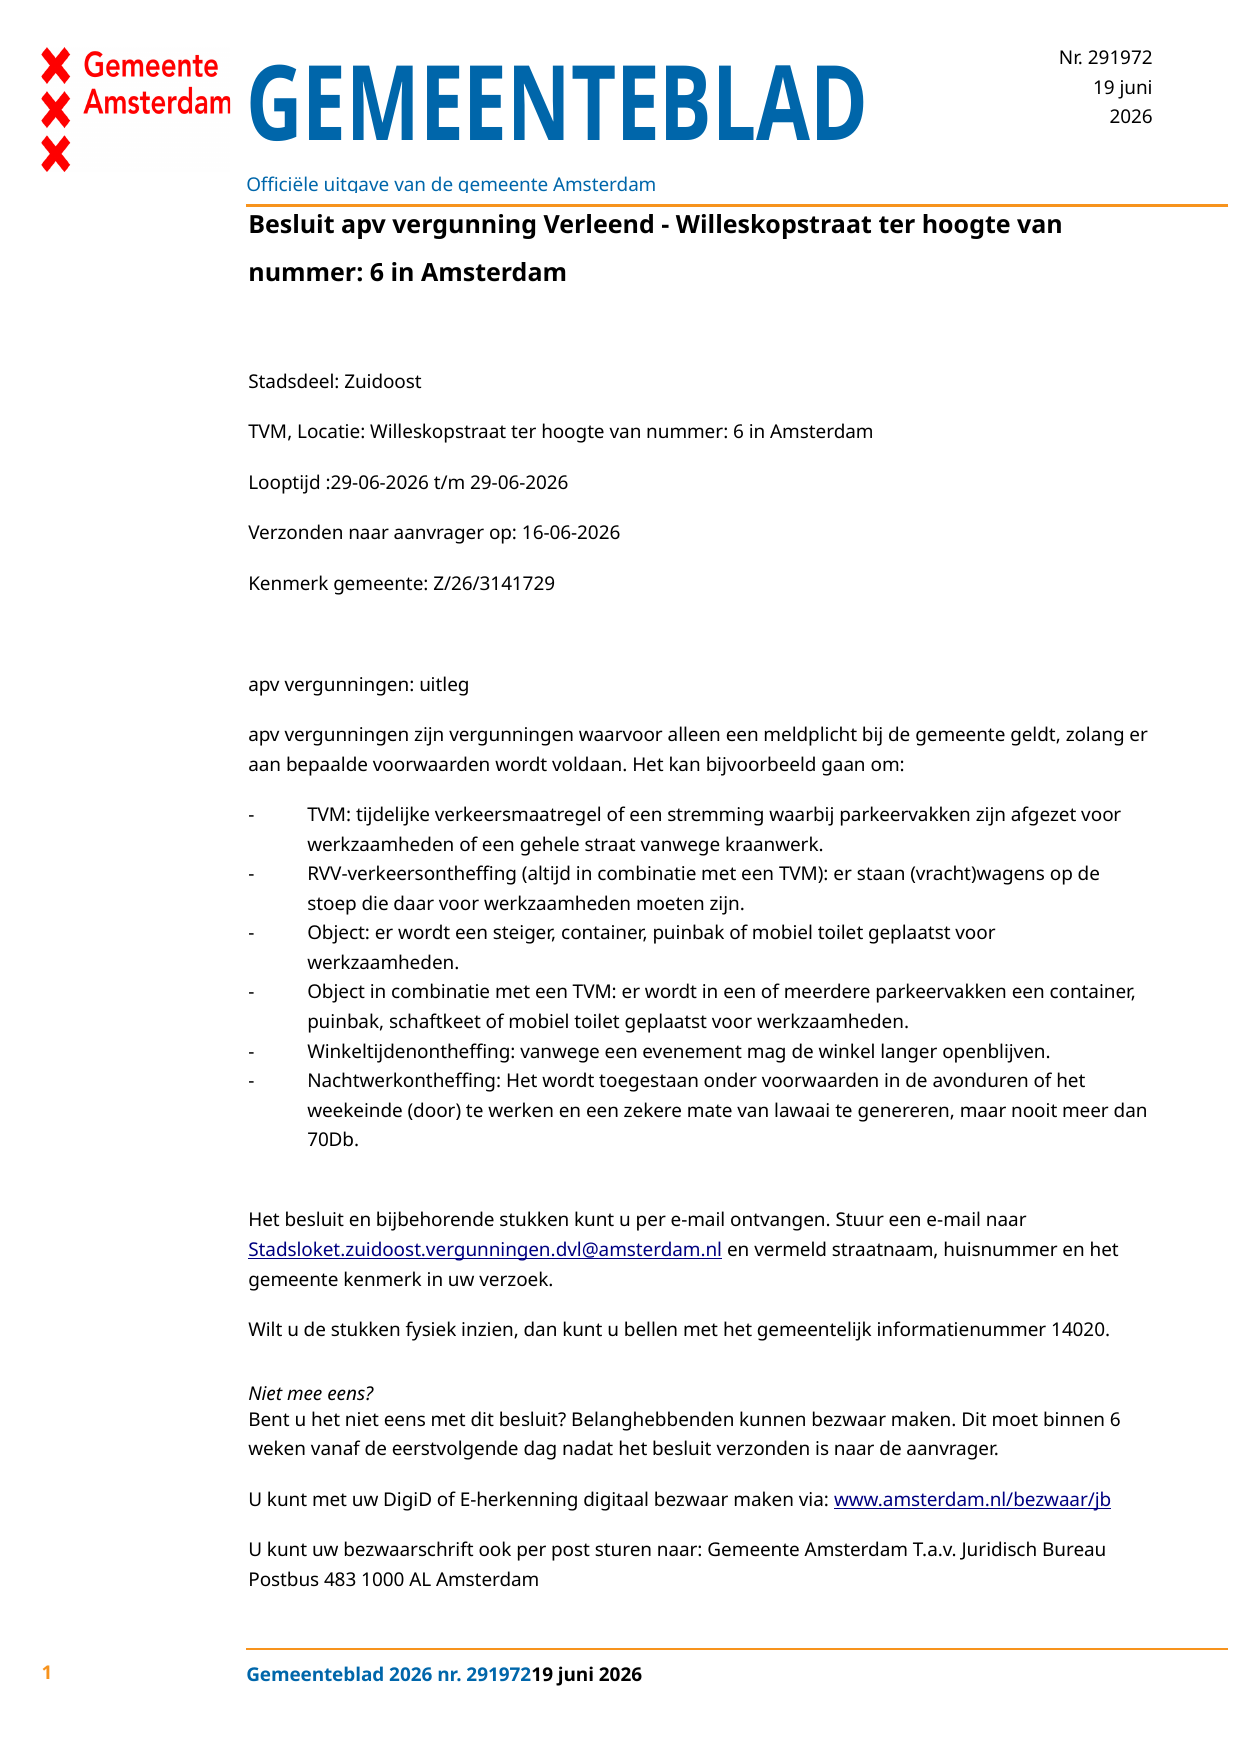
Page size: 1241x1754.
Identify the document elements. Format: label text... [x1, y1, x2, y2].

text apv vergunningen zijn vergunningen waarvoor alleen een meldplicht bij de gemeente geldt, zolang er aan bepaalde voorwaarden wordt voldaan. Het kan bijvoorbeeld gaan om: [248, 721, 1152, 777]
list TVM: tijdelijke verkeersmaatregel of een stremming waarbij parkeervakken zijn afgezet voor werkzaamheden of een gehele straat vanwege kraanwerk. [248, 801, 1152, 857]
text Het besluit en bijbehorende stukken kunt u per e-mail ontvangen. Stuur een e-mail naar Stadsloket.zuidoost.vergunningen.dvl@amsterdam.nl en vermeld straatnaam, huisnummer en het gemeente kenmerk in uw verzoek. [248, 1207, 1152, 1292]
list Winkeltijdenontheffing: vanwege een evenement mag de winkel langer openblijven. [248, 1038, 1152, 1064]
text Kenmerk gemeente: Z/26/3141729 [248, 570, 1152, 596]
text Stadsdeel: Zuidoost [248, 368, 1152, 394]
text Looptijd :29-06-2026 t/m 29-06-2026 [248, 469, 1152, 495]
list Object in combinatie met een TVM: er wordt in een of meerdere parkeervakken een container, puinbak, schaftkeet of mobiel toilet geplaatst voor werkzaamheden. [248, 979, 1152, 1034]
text U kunt uw bezwaarschrift ook per post sturen naar: Gemeente Amsterdam T.a.v. Juridisch Bureau Postbus 483 1000 AL Amsterdam [248, 1536, 1152, 1592]
text apv vergunningen: uitleg [248, 671, 1152, 697]
text Wilt u de stukken fysiek inzien, dan kunt u bellen met het gemeentelijk informatienummer 14020. [248, 1316, 1152, 1342]
list Object: er wordt een steiger, container, puinbak of mobiel toilet geplaatst voor werkzaamheden. [248, 919, 1152, 975]
text Verzonden naar aanvrager op: 16-06-2026 [248, 519, 1152, 545]
text Besluit apv vergunning Verleend - Willeskopstraat ter hoogte van nummer: 6 in Amsterdam [248, 207, 1152, 288]
text Bent u het niet eens met dit besluit? Belanghebbenden kunnen bezwaar maken. Dit moet binnen 6 weken vanaf de eerstvolgende dag nadat het besluit verzonden is naar de aanvrager. [248, 1406, 1152, 1461]
list RVV-verkeersontheffing (altijd in combinatie met een TVM): er staan (vracht)wagens op de stoep die daar voor werkzaamheden moeten zijn. [248, 860, 1152, 916]
text U kunt met uw DigiD of E-herkenning digitaal bezwaar maken via: www.amsterdam.nl/bezwaar/jb [248, 1486, 1152, 1512]
text Niet mee eens? [248, 1380, 1152, 1406]
picture [41, 47, 231, 172]
list Nachtwerkontheffing: Het wordt toegestaan onder voorwaarden in de avonduren of het weekeinde (door) te werken en een zekere mate van lawaai te genereren, maar nooit meer dan 70Db. [248, 1067, 1152, 1152]
text TVM, Locatie: Willeskopstraat ter hoogte van nummer: 6 in Amsterdam [248, 419, 1152, 444]
